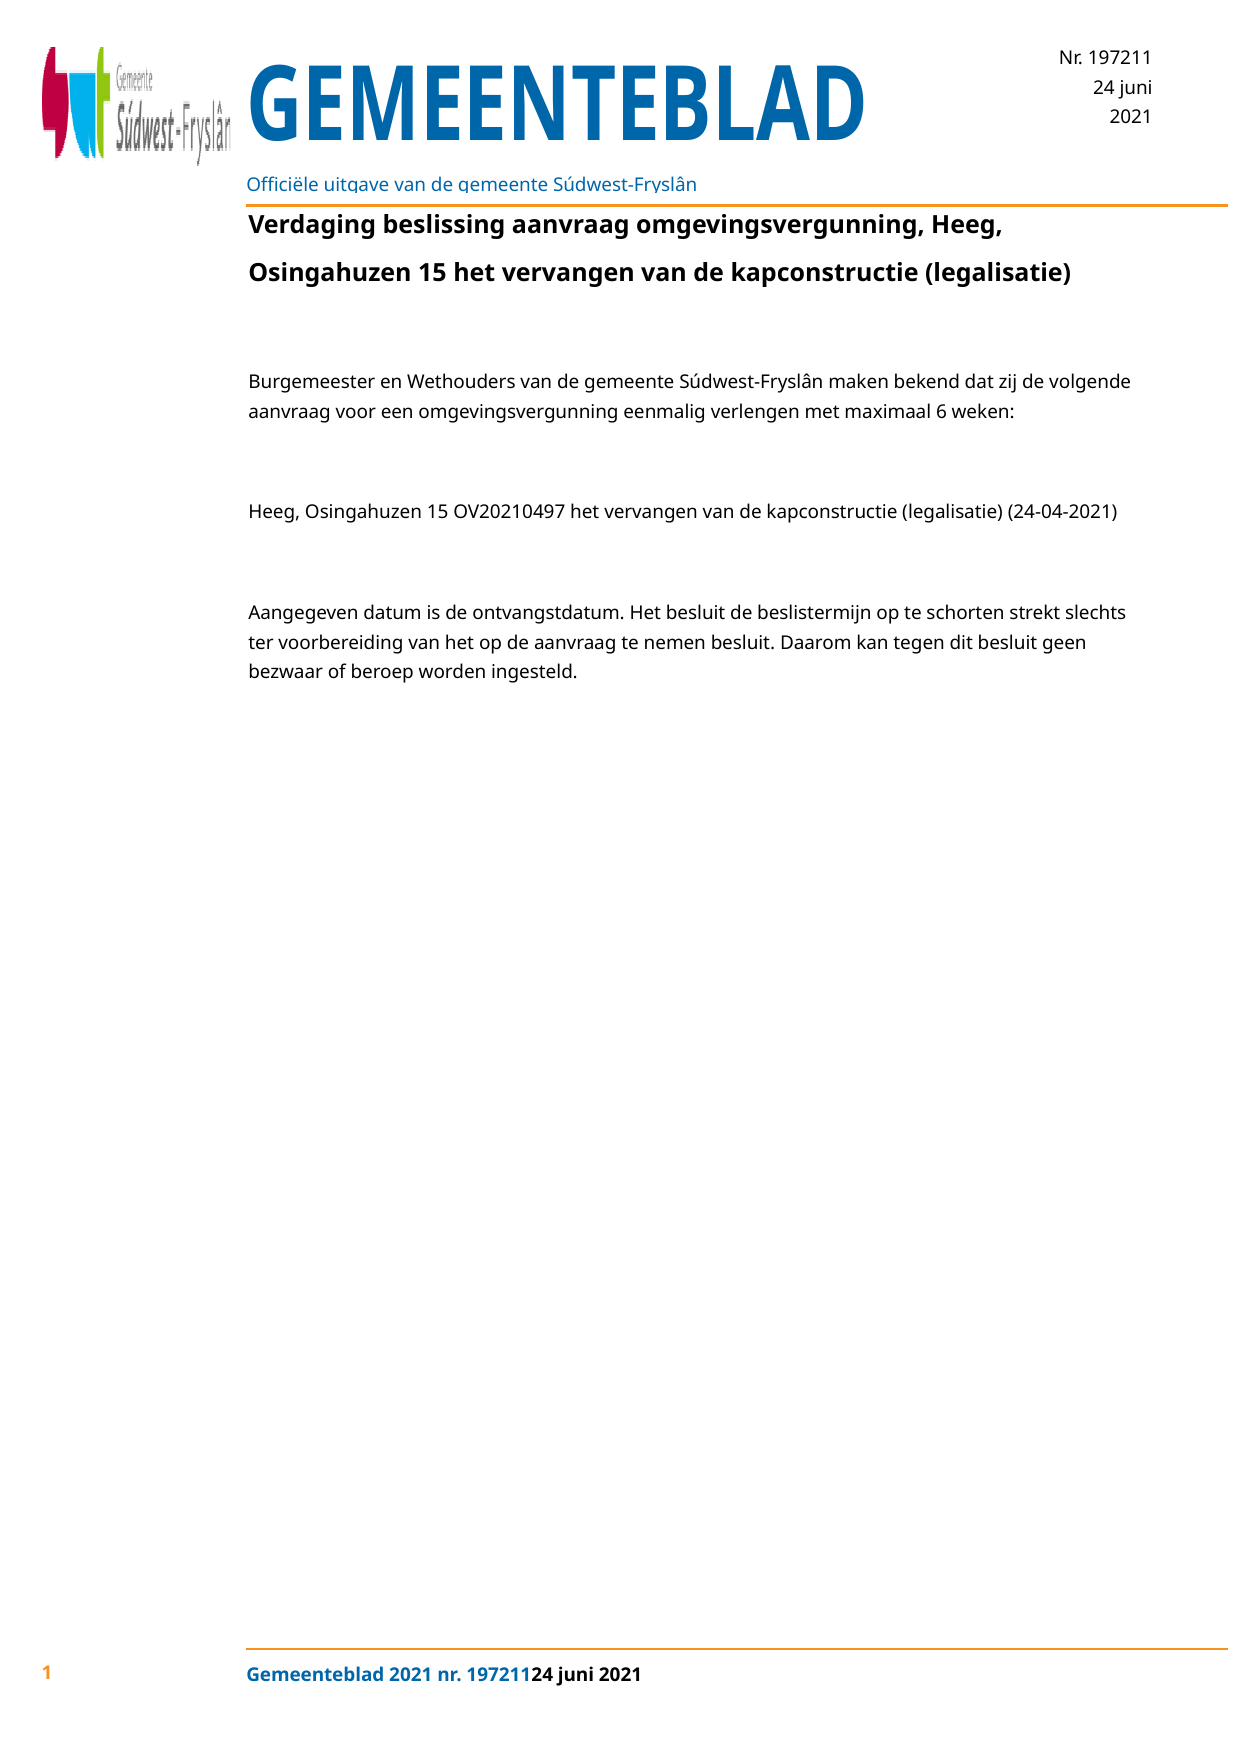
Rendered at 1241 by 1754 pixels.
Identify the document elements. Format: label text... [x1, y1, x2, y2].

text Verdaging beslissing aanvraag omgevingsvergunning, Heeg, Osingahuzen 15 het vervangen van de kapconstructie (legalisatie) [248, 207, 1152, 288]
text Heeg, Osingahuzen 15 OV20210497 het vervangen van de kapconstructie (legalisatie) (24-04-2021) [248, 499, 1152, 524]
picture [41, 47, 231, 172]
text Burgemeester en Wethouders van de gemeente Súdwest-Fryslân maken bekend dat zij de volgende aanvraag voor een omgevingsvergunning eenmalig verlengen met maximaal 6 weken: [248, 368, 1152, 424]
text Aangegeven datum is de ontvangstdatum. Het besluit de beslistermijn op te schorten strekt slechts ter voorbereiding van het op de aanvraag te nemen besluit. Daarom kan tegen dit besluit geen bezwaar of beroep worden ingesteld. [248, 599, 1152, 684]
